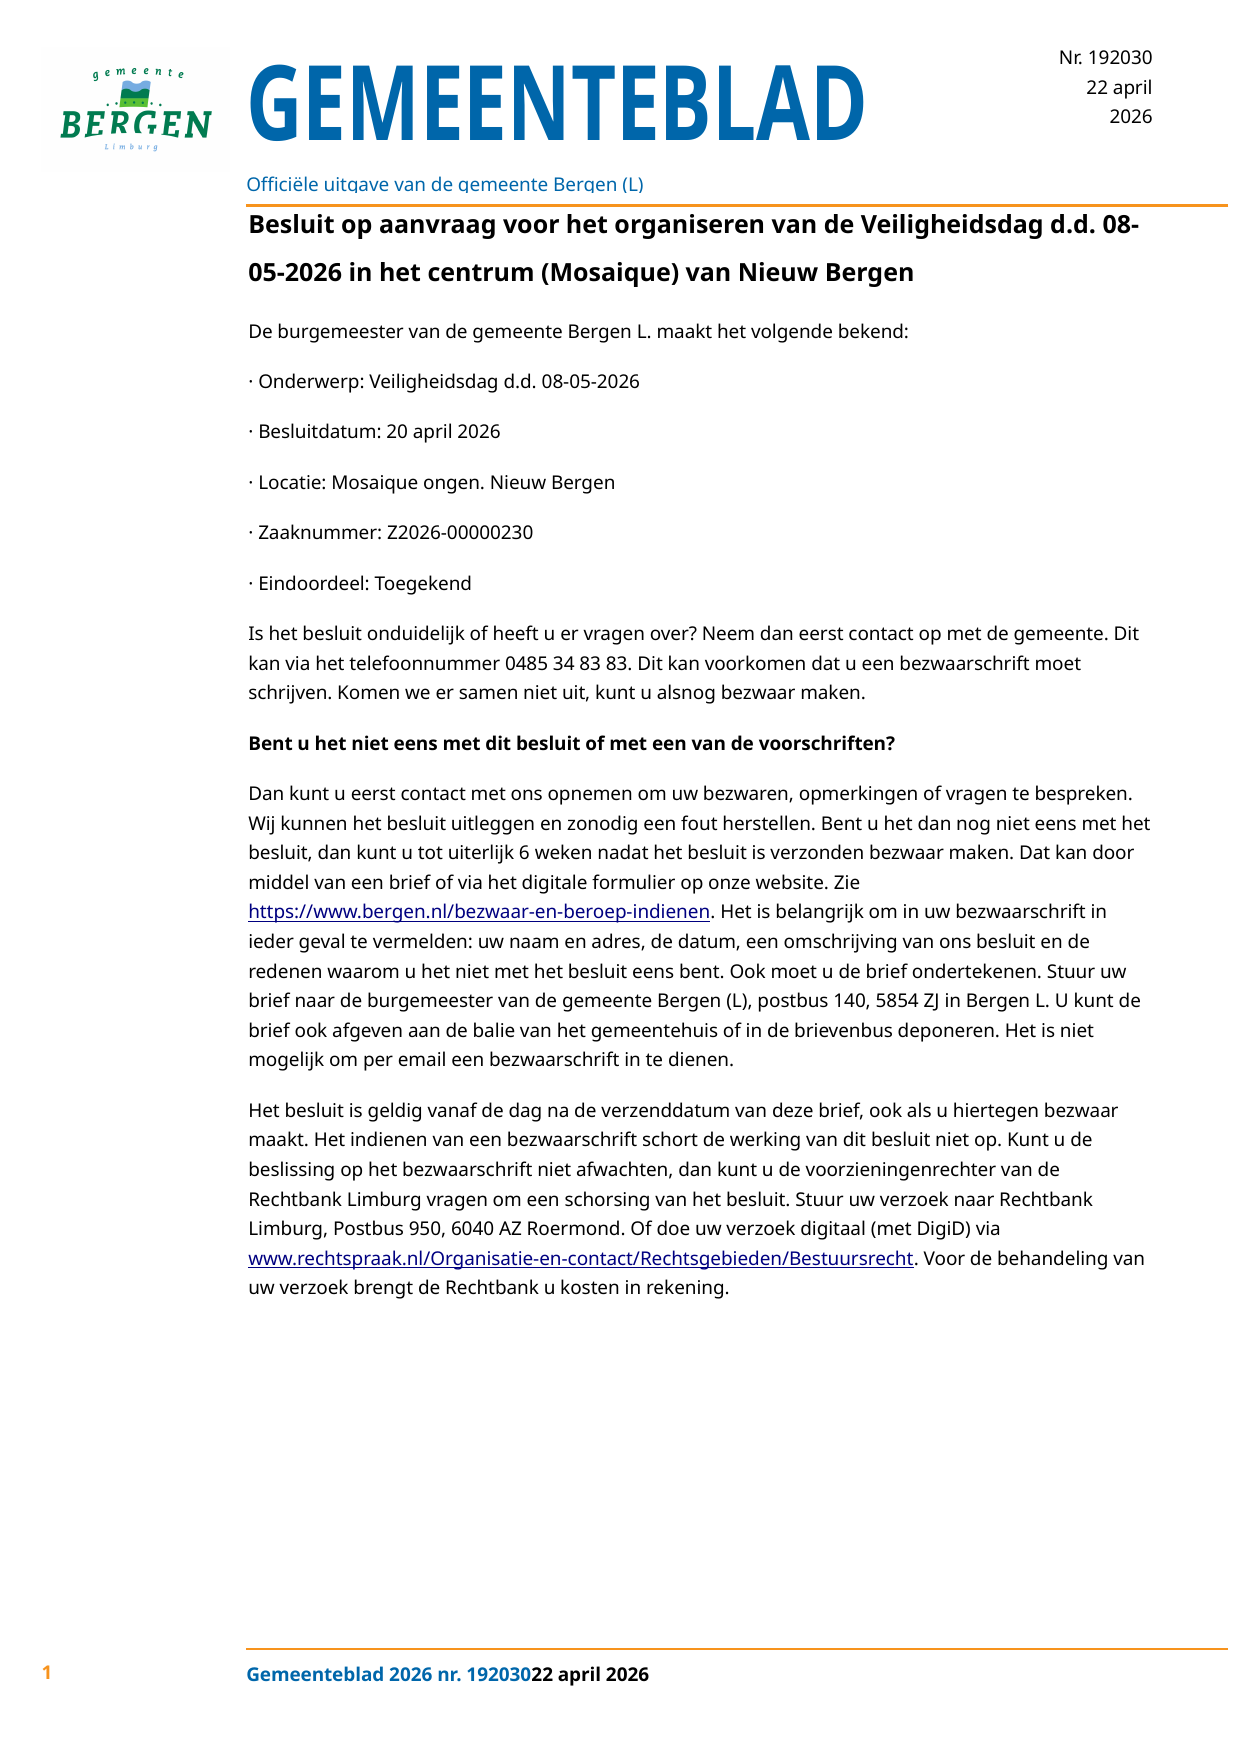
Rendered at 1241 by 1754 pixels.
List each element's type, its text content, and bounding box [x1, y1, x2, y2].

text · Zaaknummer: Z2026-00000230 [248, 519, 1152, 545]
text · Besluitdatum: 20 april 2026 [248, 419, 1152, 444]
text Dan kunt u eerst contact met ons opnemen om uw bezwaren, opmerkingen of vragen te bespreken. Wij kunnen het besluit uitleggen en zonodig een fout herstellen. Bent u het dan nog niet eens met het besluit, dan kunt u tot uiterlijk 6 weken nadat het besluit is verzonden bezwaar maken. Dat kan door middel van een brief of via het digitale formulier op onze website. Zie https://www.bergen.nl/bezwaar-en-beroep-indienen. Het is belangrijk om in uw bezwaarschrift in ieder geval te vermelden: uw naam en adres, de datum, een omschrijving van ons besluit en de redenen waarom u het niet met het besluit eens bent. Ook moet u de brief ondertekenen. Stuur uw brief naar de burgemeester van de gemeente Bergen (L), postbus 140, 5854 ZJ in Bergen L. U kunt de brief ook afgeven aan de balie van het gemeentehuis of in de brievenbus deponeren. Het is niet mogelijk om per email een bezwaarschrift in te dienen. [248, 780, 1152, 1072]
text Bent u het niet eens met dit besluit of met een van de voorschriften? [248, 730, 1152, 756]
text · Locatie: Mosaique ongen. Nieuw Bergen [248, 469, 1152, 495]
text Het besluit is geldig vanaf de dag na de verzenddatum van deze brief, ook als u hiertegen bezwaar maakt. Het indienen van een bezwaarschrift schort de werking van dit besluit niet op. Kunt u de beslissing op het bezwaarschrift niet afwachten, dan kunt u de voorzieningenrechter van de Rechtbank Limburg vragen om een schorsing van het besluit. Stuur uw verzoek naar Rechtbank Limburg, Postbus 950, 6040 AZ Roermond. Of doe uw verzoek digitaal (met DigiD) via www.rechtspraak.nl/Organisatie-en-contact/Rechtsgebieden/Bestuursrecht. Voor de behandeling van uw verzoek brengt de Rechtbank u kosten in rekening. [248, 1097, 1152, 1300]
picture [41, 47, 231, 172]
text · Eindoordeel: Toegekend [248, 570, 1152, 596]
text Is het besluit onduidelijk of heeft u er vragen over? Neem dan eerst contact op met de gemeente. Dit kan via het telefoonnummer 0485 34 83 83. Dit kan voorkomen dat u een bezwaarschrift moet schrijven. Komen we er samen niet uit, kunt u alsnog bezwaar maken. [248, 620, 1152, 705]
text · Onderwerp: Veiligheidsdag d.d. 08-05-2026 [248, 368, 1152, 394]
text Besluit op aanvraag voor het organiseren van de Veiligheidsdag d.d. 08-05-2026 in het centrum (Mosaique) van Nieuw Bergen [248, 207, 1152, 288]
text De burgemeester van de gemeente Bergen L. maakt het volgende bekend: [248, 318, 1152, 344]
